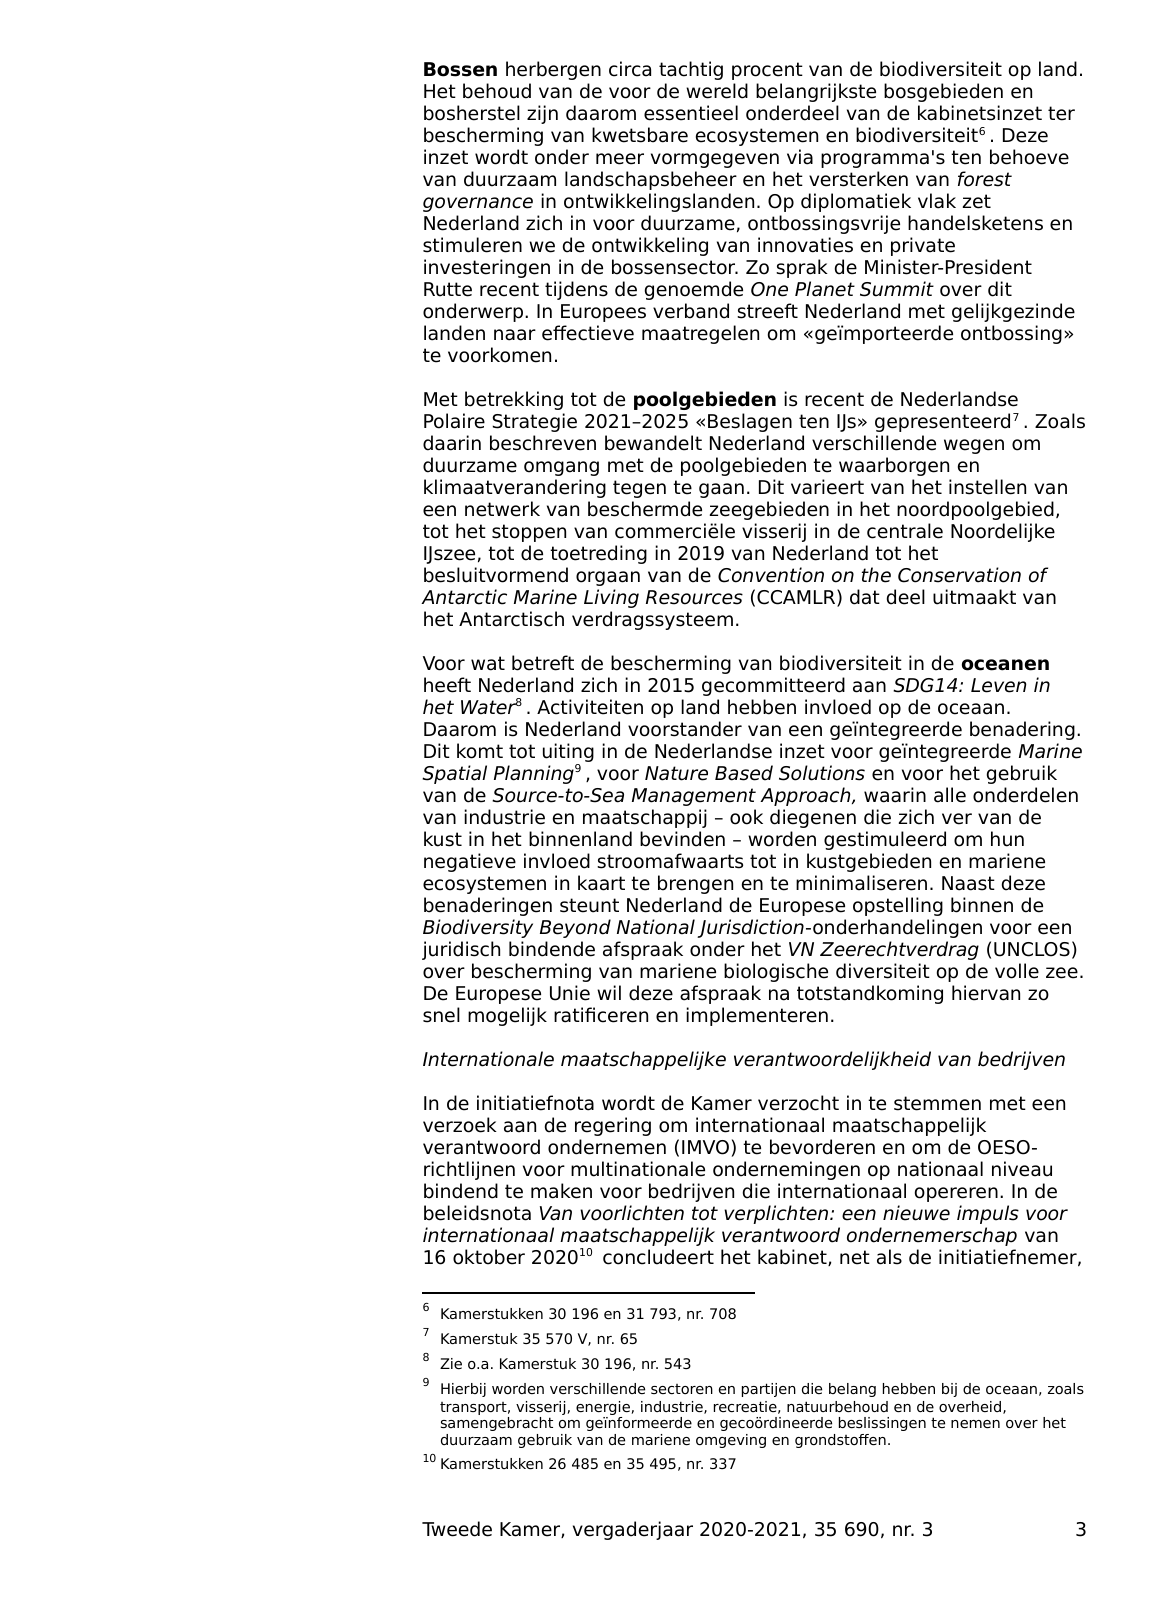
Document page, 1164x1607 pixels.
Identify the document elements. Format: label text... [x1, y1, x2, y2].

subtitle Internationale maatschappelijke verantwoordelijkheid van bedrijven [422, 1049, 1087, 1071]
text Met betrekking tot de poolgebieden is recent de Nederlandse Polaire Strategie 2021–2025 «Beslagen ten IJs» gepresenteerd. Zoals daarin beschreven bewandelt Nederland verschillende wegen om duurzame omgang met de poolgebieden te waarborgen en klimaatverandering tegen te gaan. Dit varieert van het instellen van een netwerk van beschermde zeegebieden in het noordpoolgebied, tot het stoppen van commerciële visserij in de centrale Noordelijke IJszee, tot de toetreding in 2019 van Nederland tot het besluitvormend orgaan van de Convention on the Conservation of Antarctic Marine Living Resources (CCAMLR) dat deel uitmaakt van het Antarctisch verdragssysteem. [422, 389, 1087, 631]
text Kamerstukken 26 485 en 35 495, nr. 337 [422, 1452, 1087, 1474]
text Voor wat betreft de bescherming van biodiversiteit in de oceanen heeft Nederland zich in 2015 gecommitteerd aan SDG14: Leven in het Water. Activiteiten op land hebben invloed op de oceaan. Daarom is Nederland voorstander van een geïntegreerde benadering. Dit komt tot uiting in de Nederlandse inzet voor geïntegreerde Marine Spatial Planning, voor Nature Based Solutions en voor het gebruik van de Source-to-Sea Management Approach, waarin alle onderdelen van industrie en maatschappij – ook diegenen die zich ver van de kust in het binnenland bevinden – worden gestimuleerd om hun negatieve invloed stroomafwaarts tot in kustgebieden en mariene ecosystemen in kaart te brengen en te minimaliseren. Naast deze benaderingen steunt Nederland de Europese opstelling binnen de Biodiversity Beyond National Jurisdiction-onderhandelingen voor een juridisch bindende afspraak onder het VN Zeerechtverdrag (UNCLOS) over bescherming van mariene biologische diversiteit op de volle zee. De Europese Unie wil deze afspraak na totstandkoming hiervan zo snel mogelijk ratificeren en implementeren. [422, 653, 1087, 1027]
text Zie o.a. Kamerstuk 30 196, nr. 543 [422, 1352, 1087, 1374]
text Bossen herbergen circa tachtig procent van de biodiversiteit op land. Het behoud van de voor de wereld belangrijkste bosgebieden en bosherstel zijn daarom essentieel onderdeel van de kabinetsinzet ter bescherming van kwetsbare ecosystemen en biodiversiteit. Deze inzet wordt onder meer vormgegeven via programma's ten behoeve van duurzaam landschapsbeheer en het versterken van forest governance in ontwikkelingslanden. Op diplomatiek vlak zet Nederland zich in voor duurzame, ontbossingsvrije handelsketens en stimuleren we de ontwikkeling van innovaties en private investeringen in de bossensector. Zo sprak de Minister-President Rutte recent tijdens de genoemde One Planet Summit over dit onderwerp. In Europees verband streeft Nederland met gelijkgezinde landen naar effectieve maatregelen om «geïmporteerde ontbossing» te voorkomen. [422, 59, 1087, 367]
text In de initiatiefnota wordt de Kamer verzocht in te stemmen met een verzoek aan de regering om internationaal maatschappelijk verantwoord ondernemen (IMVO) te bevorderen en om de OESO-richtlijnen voor multinationale ondernemingen op nationaal niveau bindend te maken voor bedrijven die internationaal opereren. In de beleidsnota Van voorlichten tot verplichten: een nieuwe impuls voor internationaal maatschappelijk verantwoord ondernemerschap van 16 oktober 2020 concludeert het kabinet, net als de initiatiefnemer, [422, 1093, 1087, 1269]
text Kamerstuk 35 570 V, nr. 65 [422, 1327, 1087, 1349]
text Kamerstukken 30 196 en 31 793, nr. 708 [422, 1302, 1087, 1324]
text Hierbij worden verschillende sectoren en partijen die belang hebben bij de oceaan, zoals transport, visserij, energie, industrie, recreatie, natuurbehoud en de overheid, samengebracht om geïnformeerde en gecoördineerde beslissingen te nemen over het duurzaam gebruik van de mariene omgeving en grondstoffen. [422, 1377, 1087, 1449]
